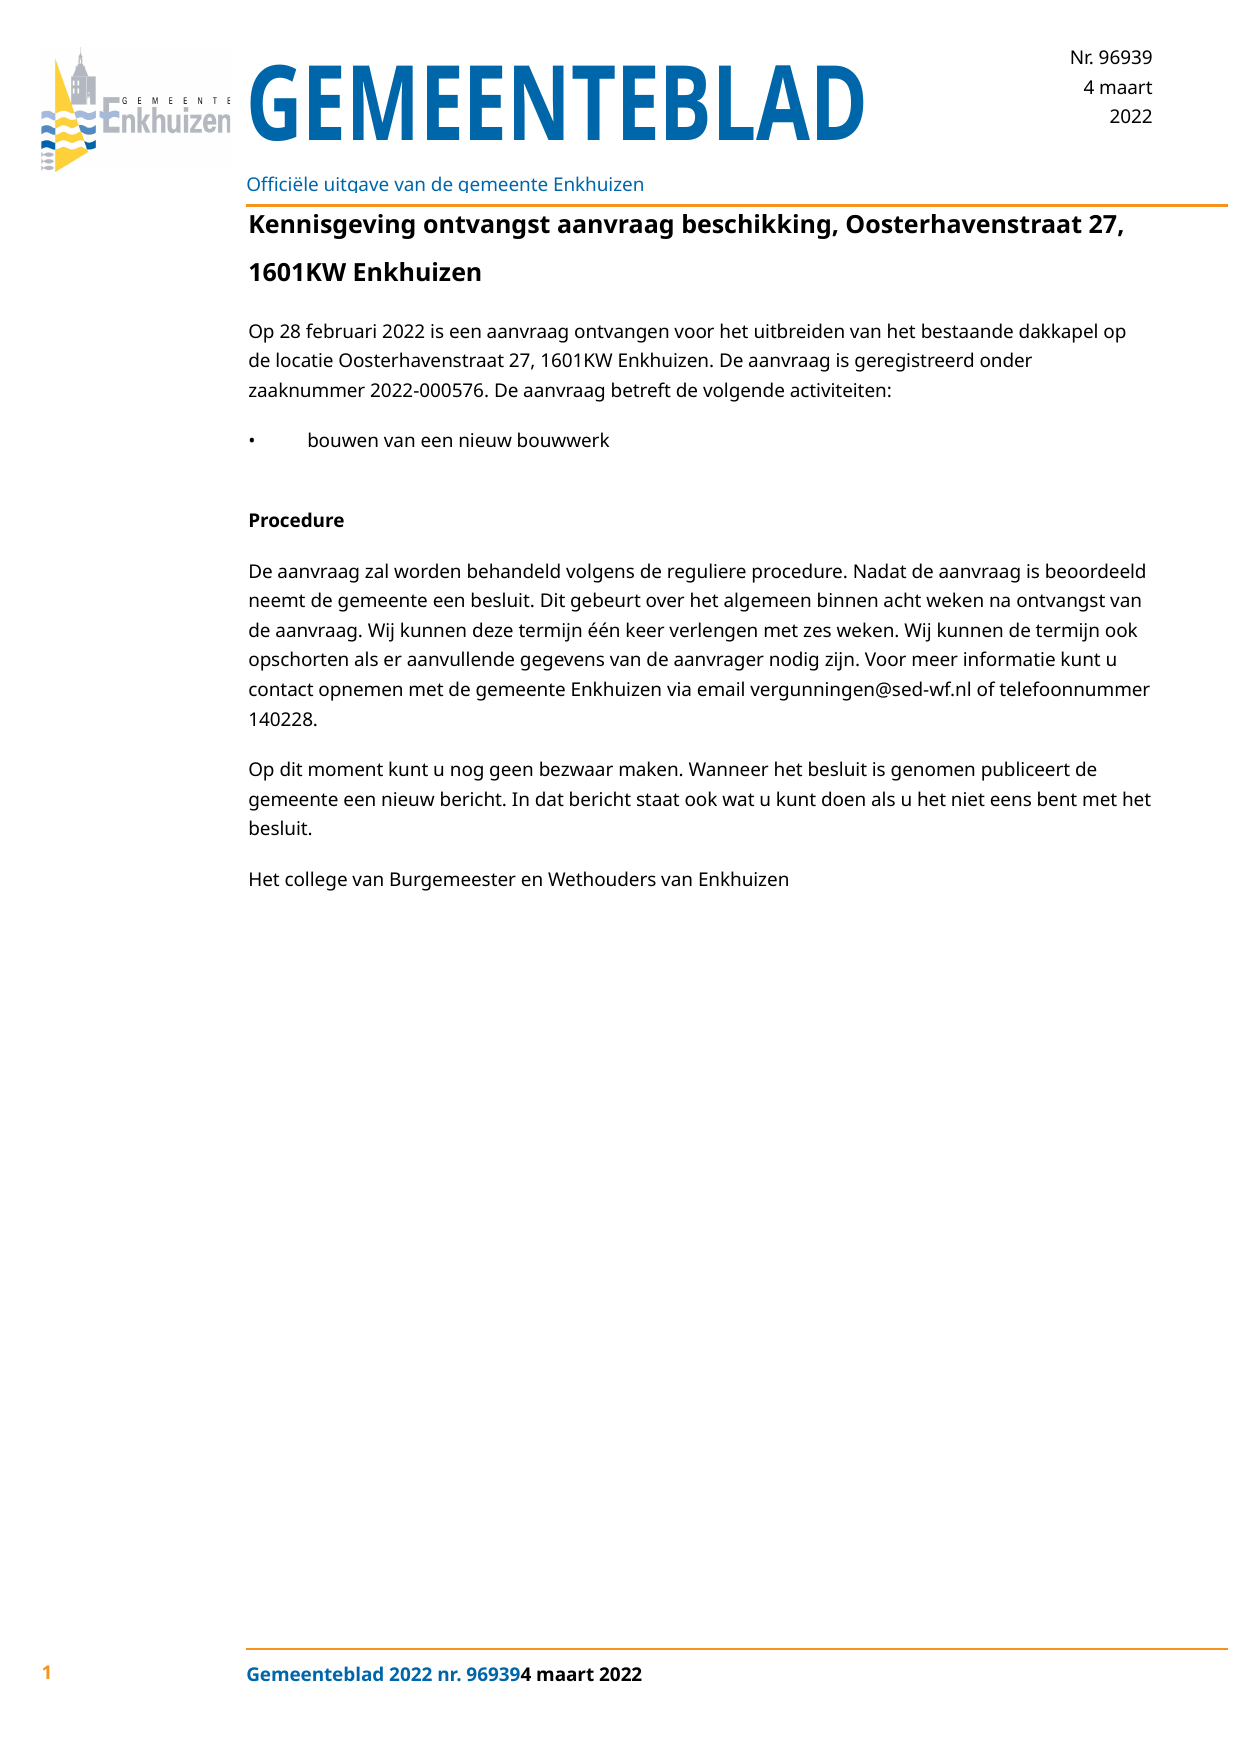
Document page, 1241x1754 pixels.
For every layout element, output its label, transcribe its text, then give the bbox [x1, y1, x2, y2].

text De aanvraag zal worden behandeld volgens de reguliere procedure. Nadat de aanvraag is beoordeeld neemt de gemeente een besluit. Dit gebeurt over het algemeen binnen acht weken na ontvangst van de aanvraag. Wij kunnen deze termijn één keer verlengen met zes weken. Wij kunnen de termijn ook opschorten als er aanvullende gegevens van de aanvrager nodig zijn. Voor meer informatie kunt u contact opnemen met de gemeente Enkhuizen via email vergunningen@sed-wf.nl of telefoonnummer 140228. [248, 558, 1152, 732]
text Kennisgeving ontvangst aanvraag beschikking, Oosterhavenstraat 27, 1601KW Enkhuizen [248, 207, 1152, 288]
text Het college van Burgemeester en Wethouders van Enkhuizen [248, 866, 1152, 892]
list bouwen van een nieuw bouwwerk [248, 427, 1152, 453]
picture [41, 47, 231, 172]
text Procedure [248, 507, 1152, 533]
text Op 28 februari 2022 is een aanvraag ontvangen voor het uitbreiden van het bestaande dakkapel op de locatie Oosterhavenstraat 27, 1601KW Enkhuizen. De aanvraag is geregistreerd onder zaaknummer 2022-000576. De aanvraag betreft de volgende activiteiten: [248, 318, 1152, 403]
text Op dit moment kunt u nog geen bezwaar maken. Wanneer het besluit is genomen publiceert de gemeente een nieuw bericht. In dat bericht staat ook wat u kunt doen als u het niet eens bent met het besluit. [248, 756, 1152, 841]
